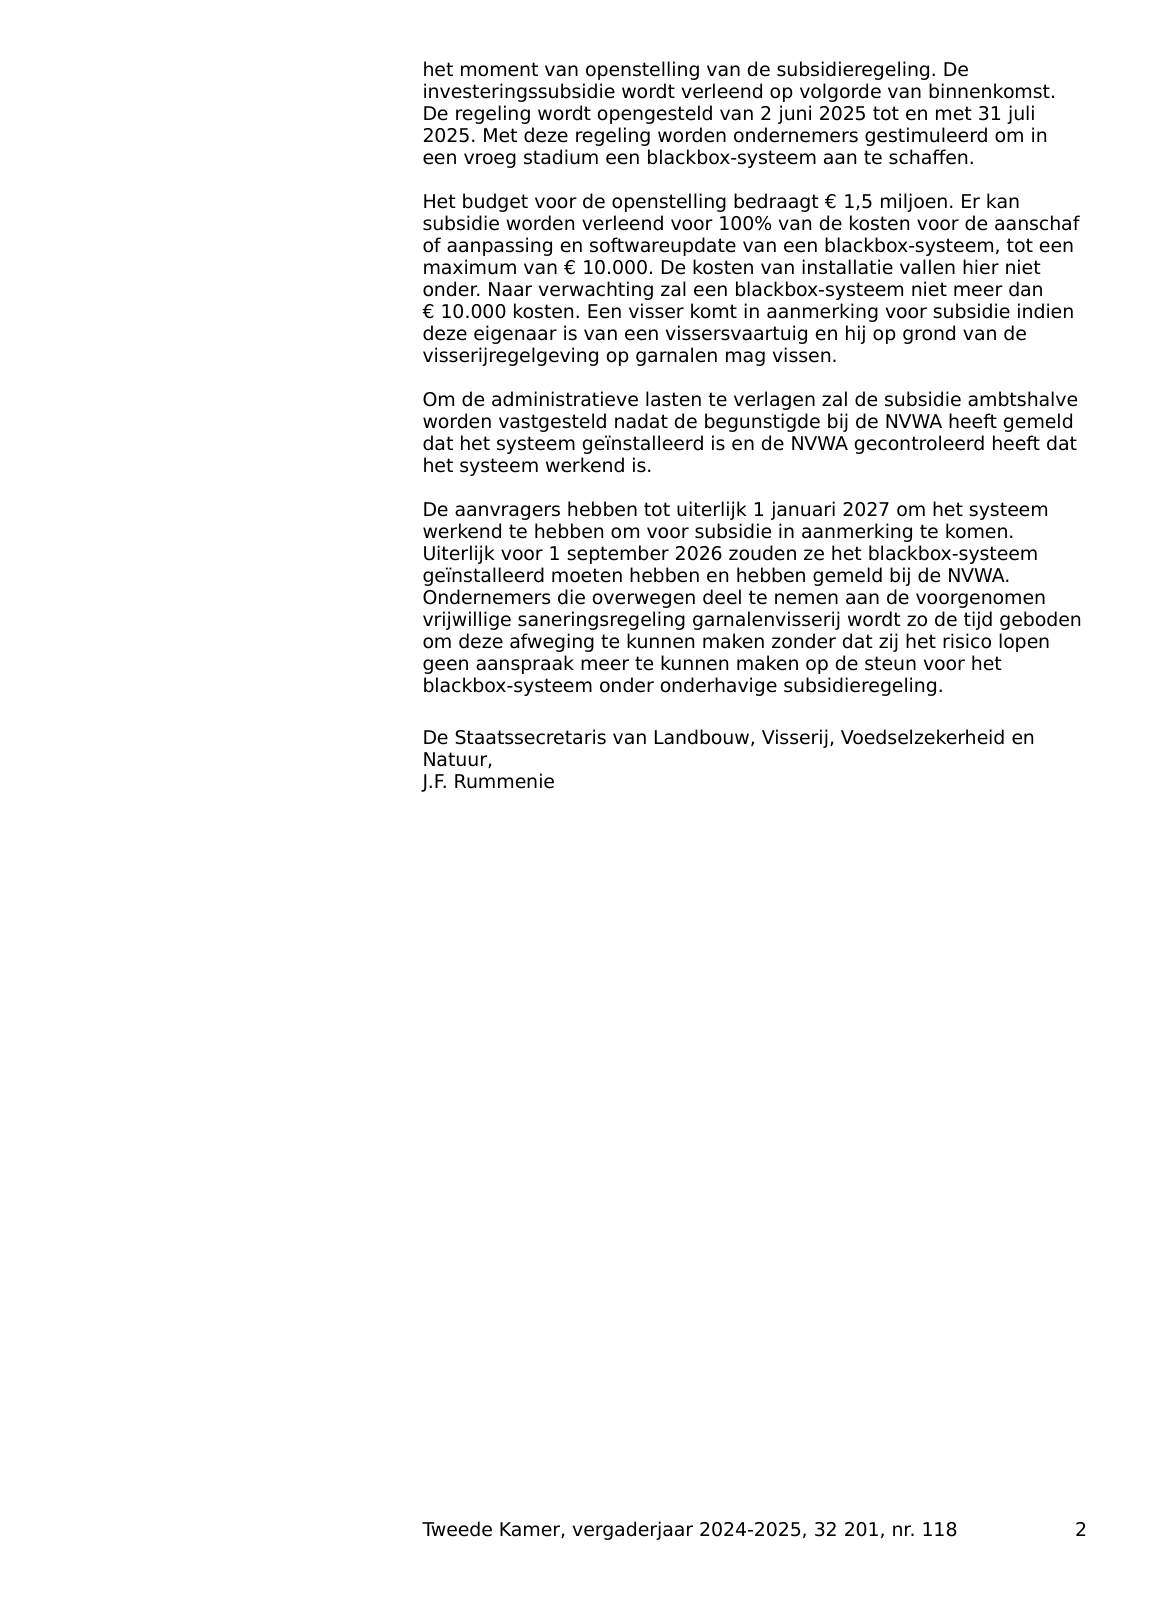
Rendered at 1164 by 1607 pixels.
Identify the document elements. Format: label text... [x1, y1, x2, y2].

text Het budget voor de openstelling bedraagt € 1,5 miljoen. Er kan subsidie worden verleend voor 100% van de kosten voor de aanschaf of aanpassing en softwareupdate van een blackbox-systeem, tot een maximum van € 10.000. De kosten van installatie vallen hier niet onder. Naar verwachting zal een blackbox-systeem niet meer dan € 10.000 kosten. Een visser komt in aanmerking voor subsidie indien deze eigenaar is van een vissersvaartuig en hij op grond van de visserijregelgeving op garnalen mag vissen. [422, 191, 1087, 367]
text het moment van openstelling van de subsidieregeling. De investeringssubsidie wordt verleend op volgorde van binnenkomst. De regeling wordt opengesteld van 2 juni 2025 tot en met 31 juli 2025. Met deze regeling worden ondernemers gestimuleerd om in een vroeg stadium een blackbox-systeem aan te schaffen. [422, 59, 1087, 169]
text De aanvragers hebben tot uiterlijk 1 januari 2027 om het systeem werkend te hebben om voor subsidie in aanmerking te komen. Uiterlijk voor 1 september 2026 zouden ze het blackbox-systeem geïnstalleerd moeten hebben en hebben gemeld bij de NVWA. Ondernemers die overwegen deel te nemen aan de voorgenomen vrijwillige saneringsregeling garnalenvisserij wordt zo de tijd geboden om deze afweging te kunnen maken zonder dat zij het risico lopen geen aanspraak meer te kunnen maken op de steun voor het blackbox-systeem onder onderhavige subsidieregeling. [422, 499, 1087, 697]
text De Staatssecretaris van Landbouw, Visserij, Voedselzekerheid en Natuur, J.F. Rummenie [422, 727, 1087, 793]
text Om de administratieve lasten te verlagen zal de subsidie ambtshalve worden vastgesteld nadat de begunstigde bij de NVWA heeft gemeld dat het systeem geïnstalleerd is en de NVWA gecontroleerd heeft dat het systeem werkend is. [422, 389, 1087, 477]
